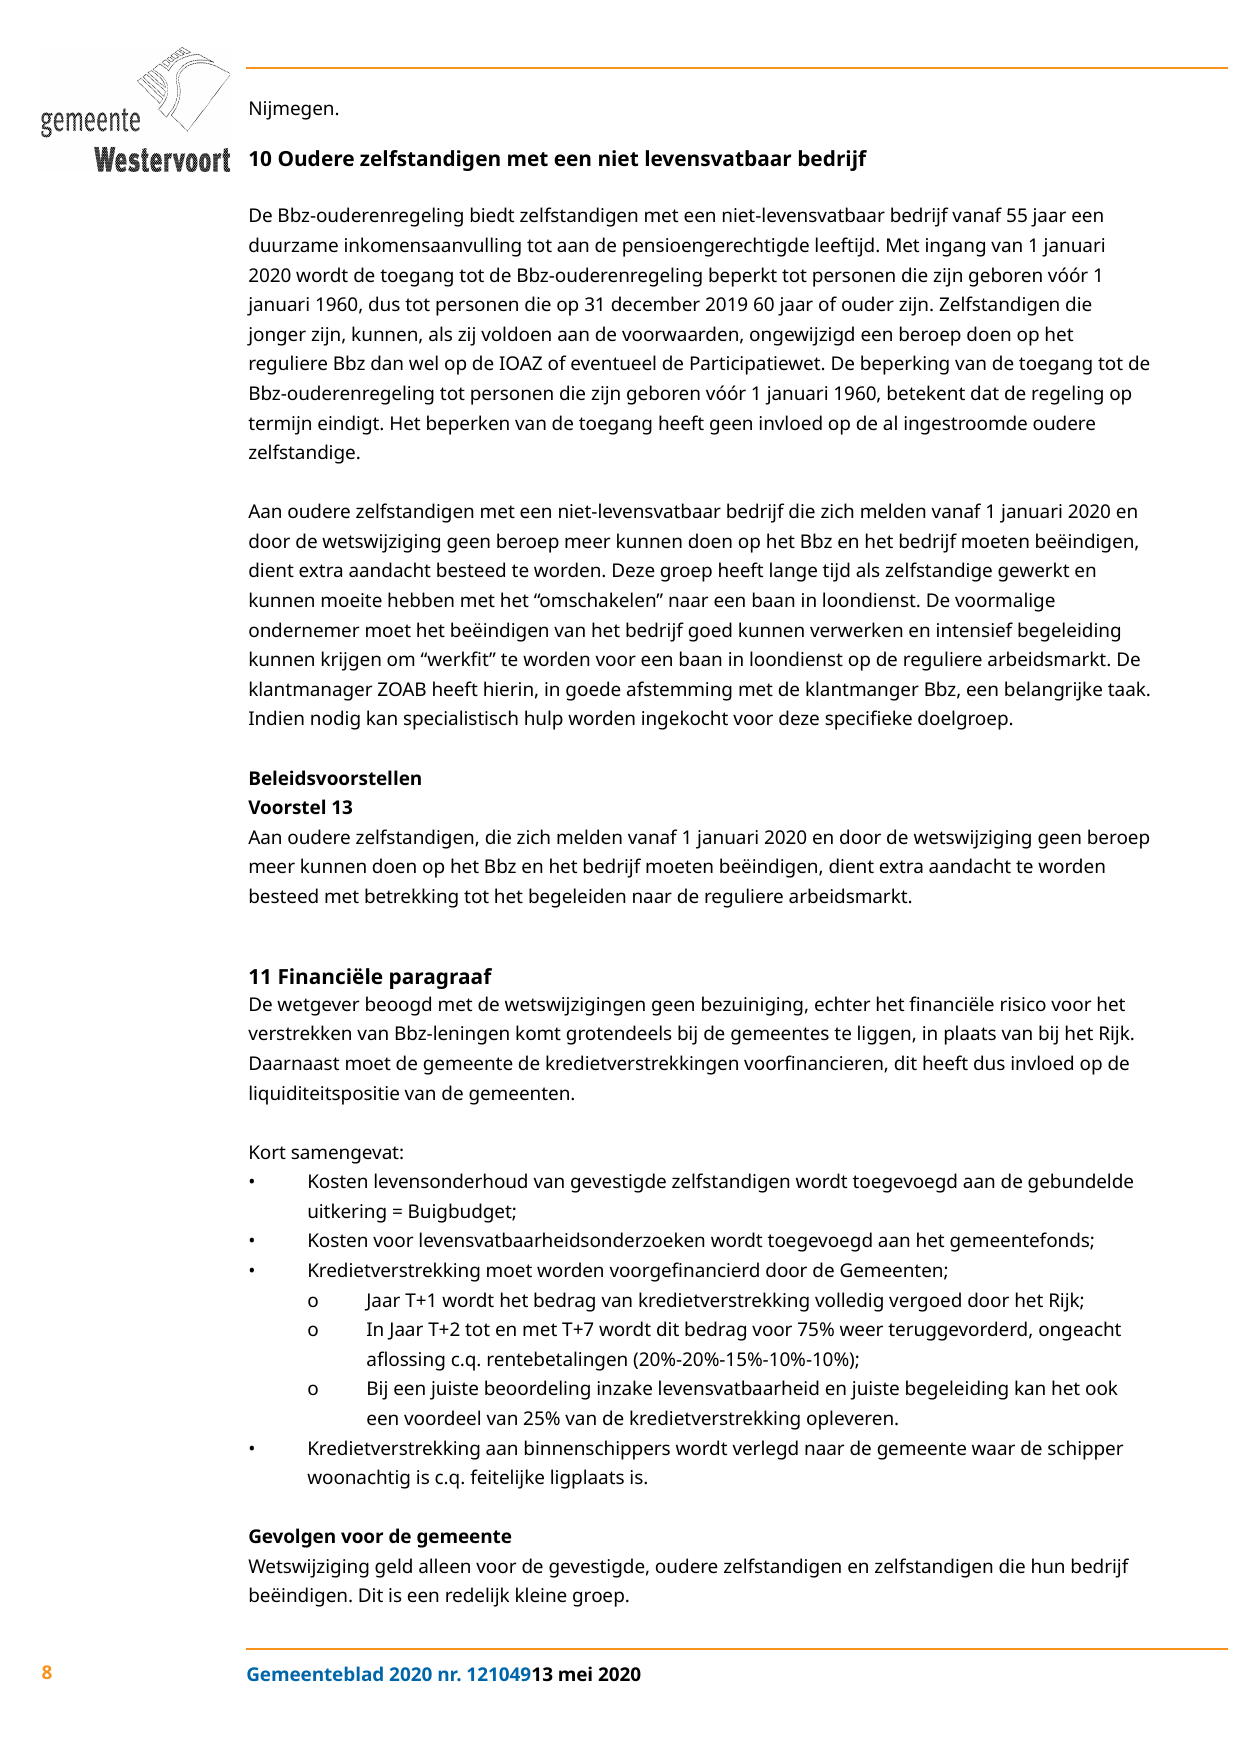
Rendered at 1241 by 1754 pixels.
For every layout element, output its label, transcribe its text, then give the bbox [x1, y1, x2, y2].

list In Jaar T+2 tot en met T+7 wordt dit bedrag voor 75% weer teruggevorderd, ongeacht aflossing c.q. rentebetalingen (20%-20%-15%-10%-10%); [307, 1316, 1152, 1372]
text Kort samengevat: [248, 1139, 1152, 1164]
list Bij een juiste beoordeling inzake levensvatbaarheid en juiste begeleiding kan het ook een voordeel van 25% van de kredietverstrekking opleveren. [307, 1376, 1152, 1431]
text Aan oudere zelfstandigen met een niet-levensvatbaar bedrijf die zich melden vanaf 1 januari 2020 en door de wetswijziging geen beroep meer kunnen doen op het Bbz en het bedrijf moeten beëindigen, dient extra aandacht besteed te worden. Deze groep heeft lange tijd als zelfstandige gewerkt en kunnen moeite hebben met het “omschakelen” naar een baan in loondienst. De voormalige ondernemer moet het beëindigen van het bedrijf goed kunnen verwerken en intensief begeleiding kunnen krijgen om “werkfit” te worden voor een baan in loondienst op de reguliere arbeidsmarkt. De klantmanager ZOAB heeft hierin, in goede afstemming met de klantmanger Bbz, een belangrijke taak. Indien nodig kan specialistisch hulp worden ingekocht voor deze specifieke doelgroep. [248, 498, 1152, 731]
picture [41, 47, 231, 172]
text Wetswijziging geld alleen voor de gevestigde, oudere zelfstandigen en zelfstandigen die hun bedrijf beëindigen. Dit is een redelijk kleine groep. [248, 1553, 1152, 1608]
list Jaar T+1 wordt het bedrag van kredietverstrekking volledig vergoed door het Rijk; [307, 1287, 1152, 1312]
text Beleidsvoorstellen [248, 765, 1152, 790]
table_header Voorstel 13 Aan oudere zelfstandigen, die zich melden vanaf 1 januari 2020 en door de wetswijziging geen beroep meer kunnen doen op het Bbz en het bedrijf moeten beëindigen, dient extra aandacht te worden besteed met betrekking tot het begeleiden naar de reguliere arbeidsmarkt. [248, 794, 1152, 909]
text 10 Oudere zelfstandigen met een niet levensvatbaar bedrijf [248, 144, 1152, 173]
list Kosten voor levensvatbaarheidsonderzoeken wordt toegevoegd aan het gemeentefonds; [248, 1228, 1152, 1253]
list Kredietverstrekking aan binnenschippers wordt verlegd naar de gemeente waar de schipper woonachtig is c.q. feitelijke ligplaats is. [248, 1435, 1152, 1490]
list Kredietverstrekking moet worden voorgefinancierd door de Gemeenten; [248, 1257, 1152, 1283]
list Kosten levensonderhoud van gevestigde zelfstandigen wordt toegevoegd aan de gebundelde uitkering = Buigbudget; [248, 1168, 1152, 1224]
text 11 Financiële paragraaf [248, 962, 1152, 991]
text Gevolgen voor de gemeente [248, 1523, 1152, 1549]
text De Bbz-ouderenregeling biedt zelfstandigen met een niet-levensvatbaar bedrijf vanaf 55 jaar een duurzame inkomensaanvulling tot aan de pensioengerechtigde leeftijd. Met ingang van 1 januari 2020 wordt de toegang tot de Bbz-ouderenregeling beperkt tot personen die zijn geboren vóór 1 januari 1960, dus tot personen die op 31 december 2019 60 jaar of ouder zijn. Zelfstandigen die jonger zijn, kunnen, als zij voldoen aan de voorwaarden, ongewijzigd een beroep doen op het reguliere Bbz dan wel op de IOAZ of eventueel de Participatiewet. De beperking van de toegang tot de Bbz-ouderenregeling tot personen die zijn geboren vóór 1 januari 1960, betekent dat de regeling op termijn eindigt. Het beperken van de toegang heeft geen invloed op de al ingestroomde oudere zelfstandige. [248, 203, 1152, 465]
text De wetgever beoogd met de wetswijzigingen geen bezuiniging, echter het financiële risico voor het verstrekken van Bbz-leningen komt grotendeels bij de gemeentes te liggen, in plaats van bij het Rijk. Daarnaast moet de gemeente de kredietverstrekkingen voorfinancieren, dit heeft dus invloed op de liquiditeitspositie van de gemeenten. [248, 991, 1152, 1105]
table_header Nijmegen. [248, 95, 1152, 121]
